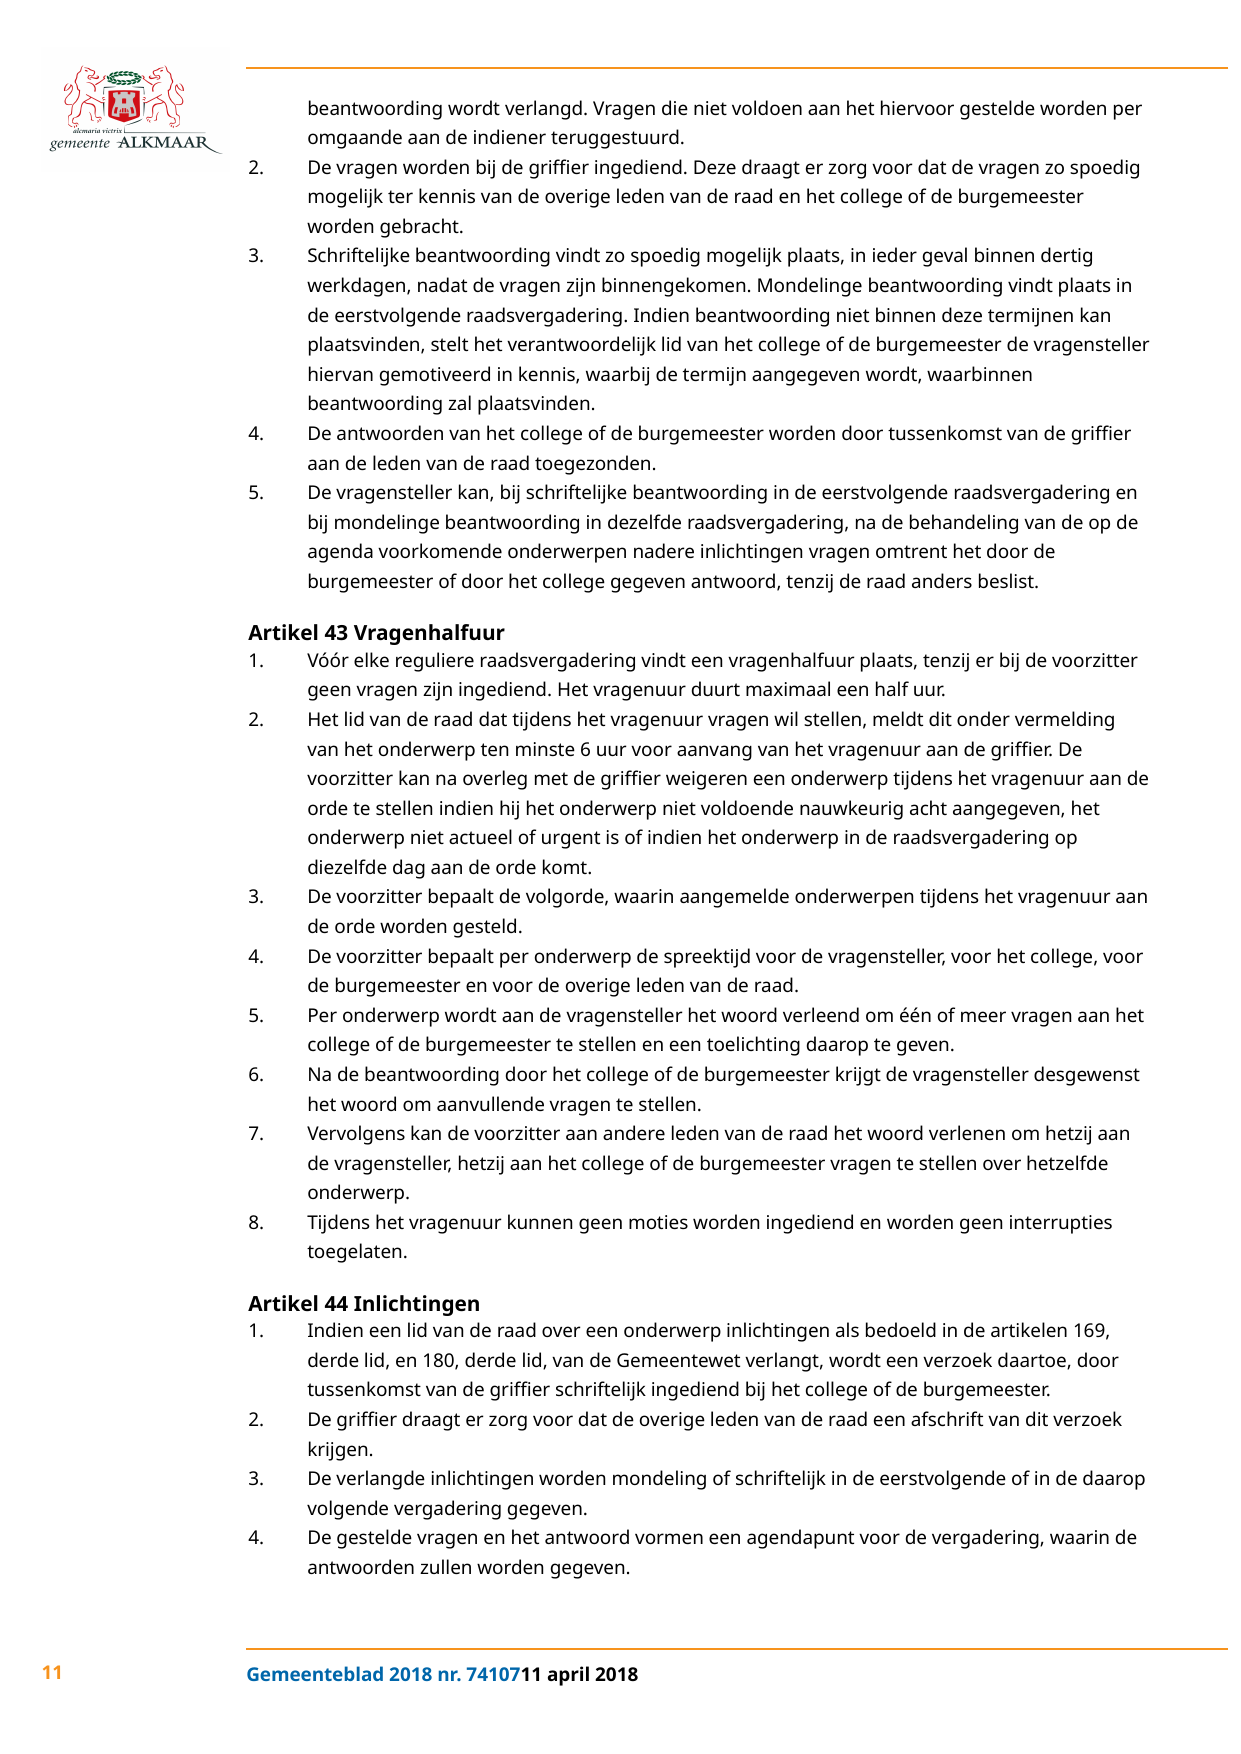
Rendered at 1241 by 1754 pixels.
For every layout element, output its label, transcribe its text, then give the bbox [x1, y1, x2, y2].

list De voorzitter bepaalt de volgorde, waarin aangemelde onderwerpen tijdens het vragenuur aan de orde worden gesteld. [248, 884, 1152, 939]
picture [41, 47, 231, 172]
list Per onderwerp wordt aan de vragensteller het woord verleend om één of meer vragen aan het college of de burgemeester te stellen en een toelichting daarop te geven. [248, 1002, 1152, 1057]
list De griffier draagt er zorg voor dat de overige leden van de raad een afschrift van dit verzoek krijgen. [248, 1406, 1152, 1462]
list De antwoorden van het college of de burgemeester worden door tussenkomst van de griffier aan de leden van de raad toegezonden. [248, 420, 1152, 476]
list Vervolgens kan de voorzitter aan andere leden van de raad het woord verlenen om hetzij aan de vragensteller, hetzij aan het college of de burgemeester vragen te stellen over hetzelfde onderwerp. [248, 1120, 1152, 1205]
list Het lid van de raad dat tijdens het vragenuur vragen wil stellen, meldt dit onder vermelding van het onderwerp ten minste 6 uur voor aanvang van het vragenuur aan de griffier. De voorzitter kan na overleg met de griffier weigeren een onderwerp tijdens het vragenuur aan de orde te stellen indien hij het onderwerp niet voldoende nauwkeurig acht aangegeven, het onderwerp niet actueel of urgent is of indien het onderwerp in de raadsvergadering op diezelfde dag aan de orde komt. [248, 706, 1152, 880]
text Artikel 43 Vragenhalfuur [248, 618, 1152, 647]
list De gestelde vragen en het antwoord vormen een agendapunt voor de vergadering, waarin de antwoorden zullen worden gegeven. [248, 1524, 1152, 1580]
list De vragen worden bij de griffier ingediend. Deze draagt er zorg voor dat de vragen zo spoedig mogelijk ter kennis van de overige leden van de raad en het college of de burgemeester worden gebracht. [248, 154, 1152, 239]
list De verlangde inlichtingen worden mondeling of schriftelijk in de eerstvolgende of in de daarop volgende vergadering gegeven. [248, 1465, 1152, 1521]
list De voorzitter bepaalt per onderwerp de spreektijd voor de vragensteller, voor het college, voor de burgemeester en voor de overige leden van de raad. [248, 943, 1152, 998]
list beantwoording wordt verlangd. Vragen die niet voldoen aan het hiervoor gestelde worden per omgaande aan de indiener teruggestuurd. [248, 95, 1152, 150]
list Schriftelijke beantwoording vindt zo spoedig mogelijk plaats, in ieder geval binnen dertig werkdagen, nadat de vragen zijn binnengekomen. Mondelinge beantwoording vindt plaats in de eerstvolgende raadsvergadering. Indien beantwoording niet binnen deze termijnen kan plaatsvinden, stelt het verantwoordelijk lid van het college of de burgemeester de vragensteller hiervan gemotiveerd in kennis, waarbij de termijn aangegeven wordt, waarbinnen beantwoording zal plaatsvinden. [248, 243, 1152, 416]
text Artikel 44 Inlichtingen [248, 1289, 1152, 1317]
list Indien een lid van de raad over een onderwerp inlichtingen als bedoeld in de artikelen 169, derde lid, en 180, derde lid, van de Gemeentewet verlangt, wordt een verzoek daartoe, door tussenkomst van de griffier schriftelijk ingediend bij het college of de burgemeester. [248, 1317, 1152, 1402]
list Na de beantwoording door het college of de burgemeester krijgt de vragensteller desgewenst het woord om aanvullende vragen te stellen. [248, 1061, 1152, 1116]
list Vóór elke reguliere raadsvergadering vindt een vragenhalfuur plaats, tenzij er bij de voorzitter geen vragen zijn ingediend. Het vragenuur duurt maximaal een half uur. [248, 647, 1152, 702]
list De vragensteller kan, bij schriftelijke beantwoording in de eerstvolgende raadsvergadering en bij mondelinge beantwoording in dezelfde raadsvergadering, na de behandeling van de op de agenda voorkomende onderwerpen nadere inlichtingen vragen omtrent het door de burgemeester of door het college gegeven antwoord, tenzij de raad anders beslist. [248, 479, 1152, 594]
list Tijdens het vragenuur kunnen geen moties worden ingediend en worden geen interrupties toegelaten. [248, 1209, 1152, 1264]
